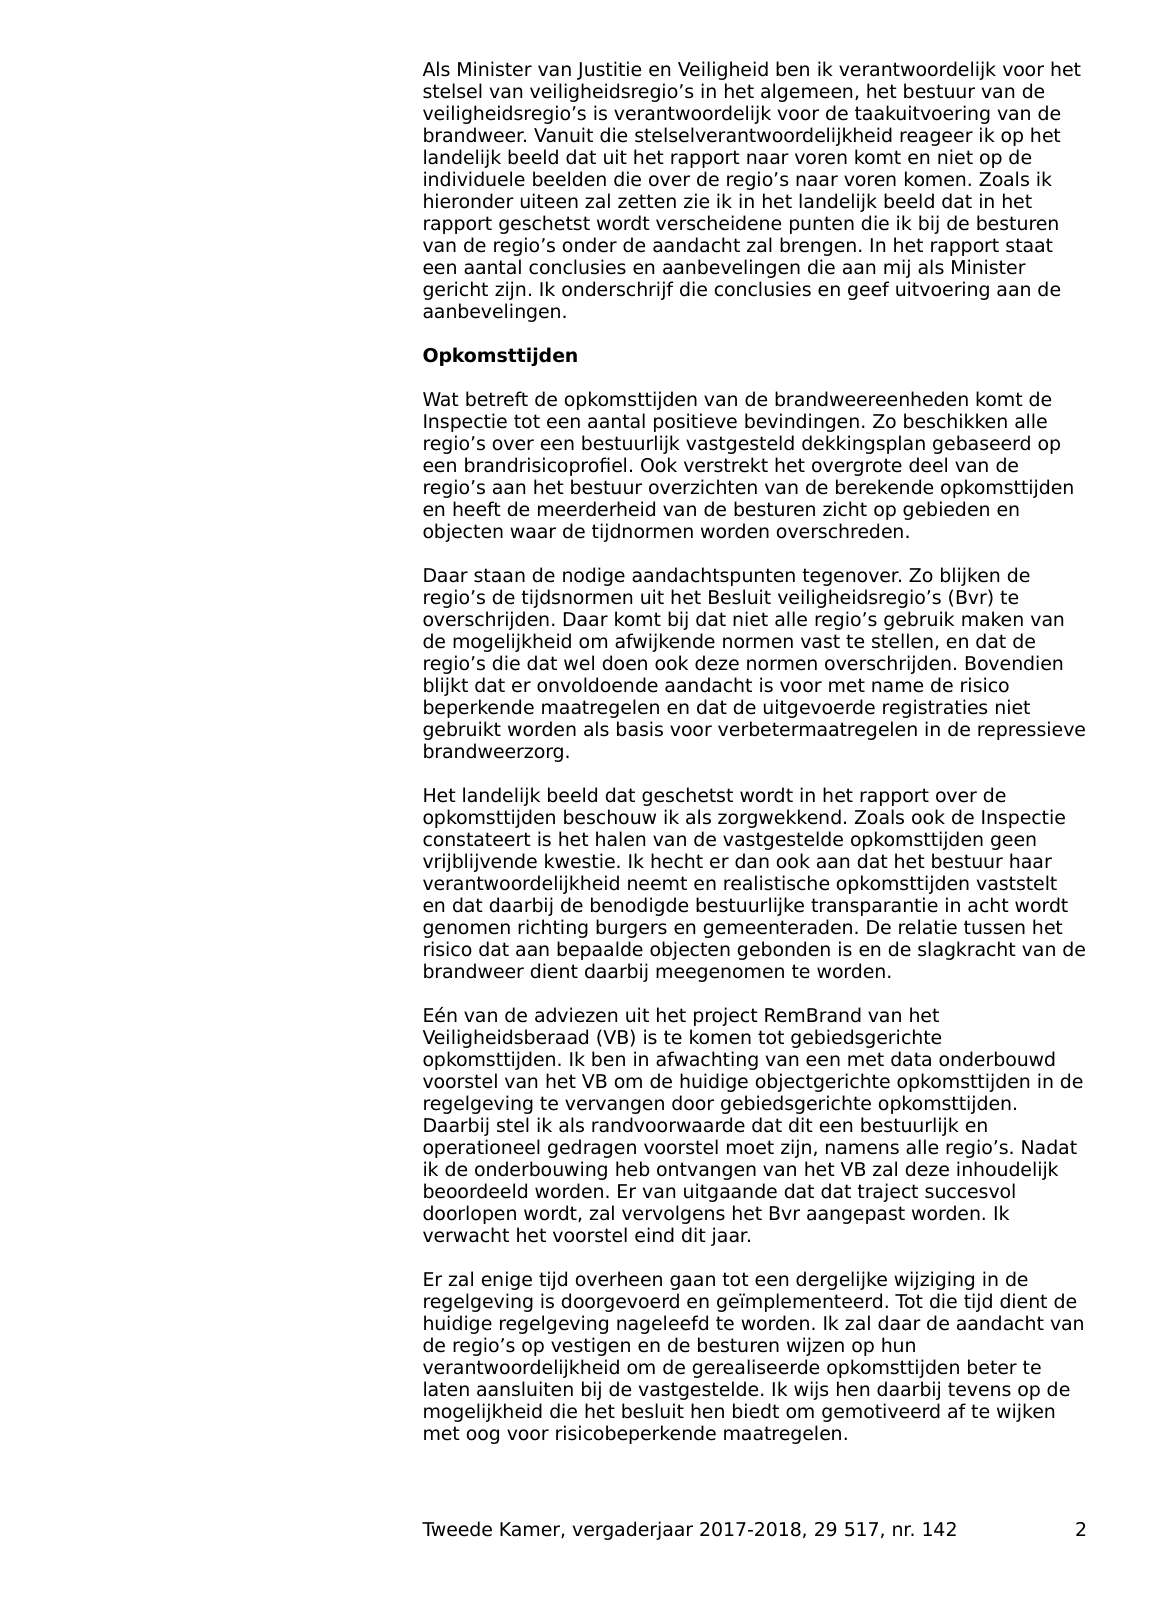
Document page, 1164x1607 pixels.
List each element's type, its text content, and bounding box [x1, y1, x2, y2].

subtitle Opkomsttijden [422, 345, 1087, 367]
text Daar staan de nodige aandachtspunten tegenover. Zo blijken de regio’s de tijdsnormen uit het Besluit veiligheidsregio’s (Bvr) te overschrijden. Daar komt bij dat niet alle regio’s gebruik maken van de mogelijkheid om afwijkende normen vast te stellen, en dat de regio’s die dat wel doen ook deze normen overschrijden. Bovendien blijkt dat er onvoldoende aandacht is voor met name de risico beperkende maatregelen en dat de uitgevoerde registraties niet gebruikt worden als basis voor verbetermaatregelen in de repressieve brandweerzorg. [422, 565, 1087, 763]
text Eén van de adviezen uit het project RemBrand van het Veiligheidsberaad (VB) is te komen tot gebiedsgerichte opkomsttijden. Ik ben in afwachting van een met data onderbouwd voorstel van het VB om de huidige objectgerichte opkomsttijden in de regelgeving te vervangen door gebiedsgerichte opkomsttijden. Daarbij stel ik als randvoorwaarde dat dit een bestuurlijk en operationeel gedragen voorstel moet zijn, namens alle regio’s. Nadat ik de onderbouwing heb ontvangen van het VB zal deze inhoudelijk beoordeeld worden. Er van uitgaande dat dat traject succesvol doorlopen wordt, zal vervolgens het Bvr aangepast worden. Ik verwacht het voorstel eind dit jaar. [422, 1005, 1087, 1247]
text Het landelijk beeld dat geschetst wordt in het rapport over de opkomsttijden beschouw ik als zorgwekkend. Zoals ook de Inspectie constateert is het halen van de vastgestelde opkomsttijden geen vrijblijvende kwestie. Ik hecht er dan ook aan dat het bestuur haar verantwoordelijkheid neemt en realistische opkomsttijden vaststelt en dat daarbij de benodigde bestuurlijke transparantie in acht wordt genomen richting burgers en gemeenteraden. De relatie tussen het risico dat aan bepaalde objecten gebonden is en de slagkracht van de brandweer dient daarbij meegenomen te worden. [422, 785, 1087, 983]
text Wat betreft de opkomsttijden van de brandweereenheden komt de Inspectie tot een aantal positieve bevindingen. Zo beschikken alle regio’s over een bestuurlijk vastgesteld dekkingsplan gebaseerd op een brandrisicoprofiel. Ook verstrekt het overgrote deel van de regio’s aan het bestuur overzichten van de berekende opkomsttijden en heeft de meerderheid van de besturen zicht op gebieden en objecten waar de tijdnormen worden overschreden. [422, 389, 1087, 543]
text Als Minister van Justitie en Veiligheid ben ik verantwoordelijk voor het stelsel van veiligheidsregio’s in het algemeen, het bestuur van de veiligheidsregio’s is verantwoordelijk voor de taakuitvoering van de brandweer. Vanuit die stelselverantwoordelijkheid reageer ik op het landelijk beeld dat uit het rapport naar voren komt en niet op de individuele beelden die over de regio’s naar voren komen. Zoals ik hieronder uiteen zal zetten zie ik in het landelijk beeld dat in het rapport geschetst wordt verscheidene punten die ik bij de besturen van de regio’s onder de aandacht zal brengen. In het rapport staat een aantal conclusies en aanbevelingen die aan mij als Minister gericht zijn. Ik onderschrijf die conclusies en geef uitvoering aan de aanbevelingen. [422, 59, 1087, 323]
text Er zal enige tijd overheen gaan tot een dergelijke wijziging in de regelgeving is doorgevoerd en geïmplementeerd. Tot die tijd dient de huidige regelgeving nageleefd te worden. Ik zal daar de aandacht van de regio’s op vestigen en de besturen wijzen op hun verantwoordelijkheid om de gerealiseerde opkomsttijden beter te laten aansluiten bij de vastgestelde. Ik wijs hen daarbij tevens op de mogelijkheid die het besluit hen biedt om gemotiveerd af te wijken met oog voor risicobeperkende maatregelen. [422, 1269, 1087, 1445]
